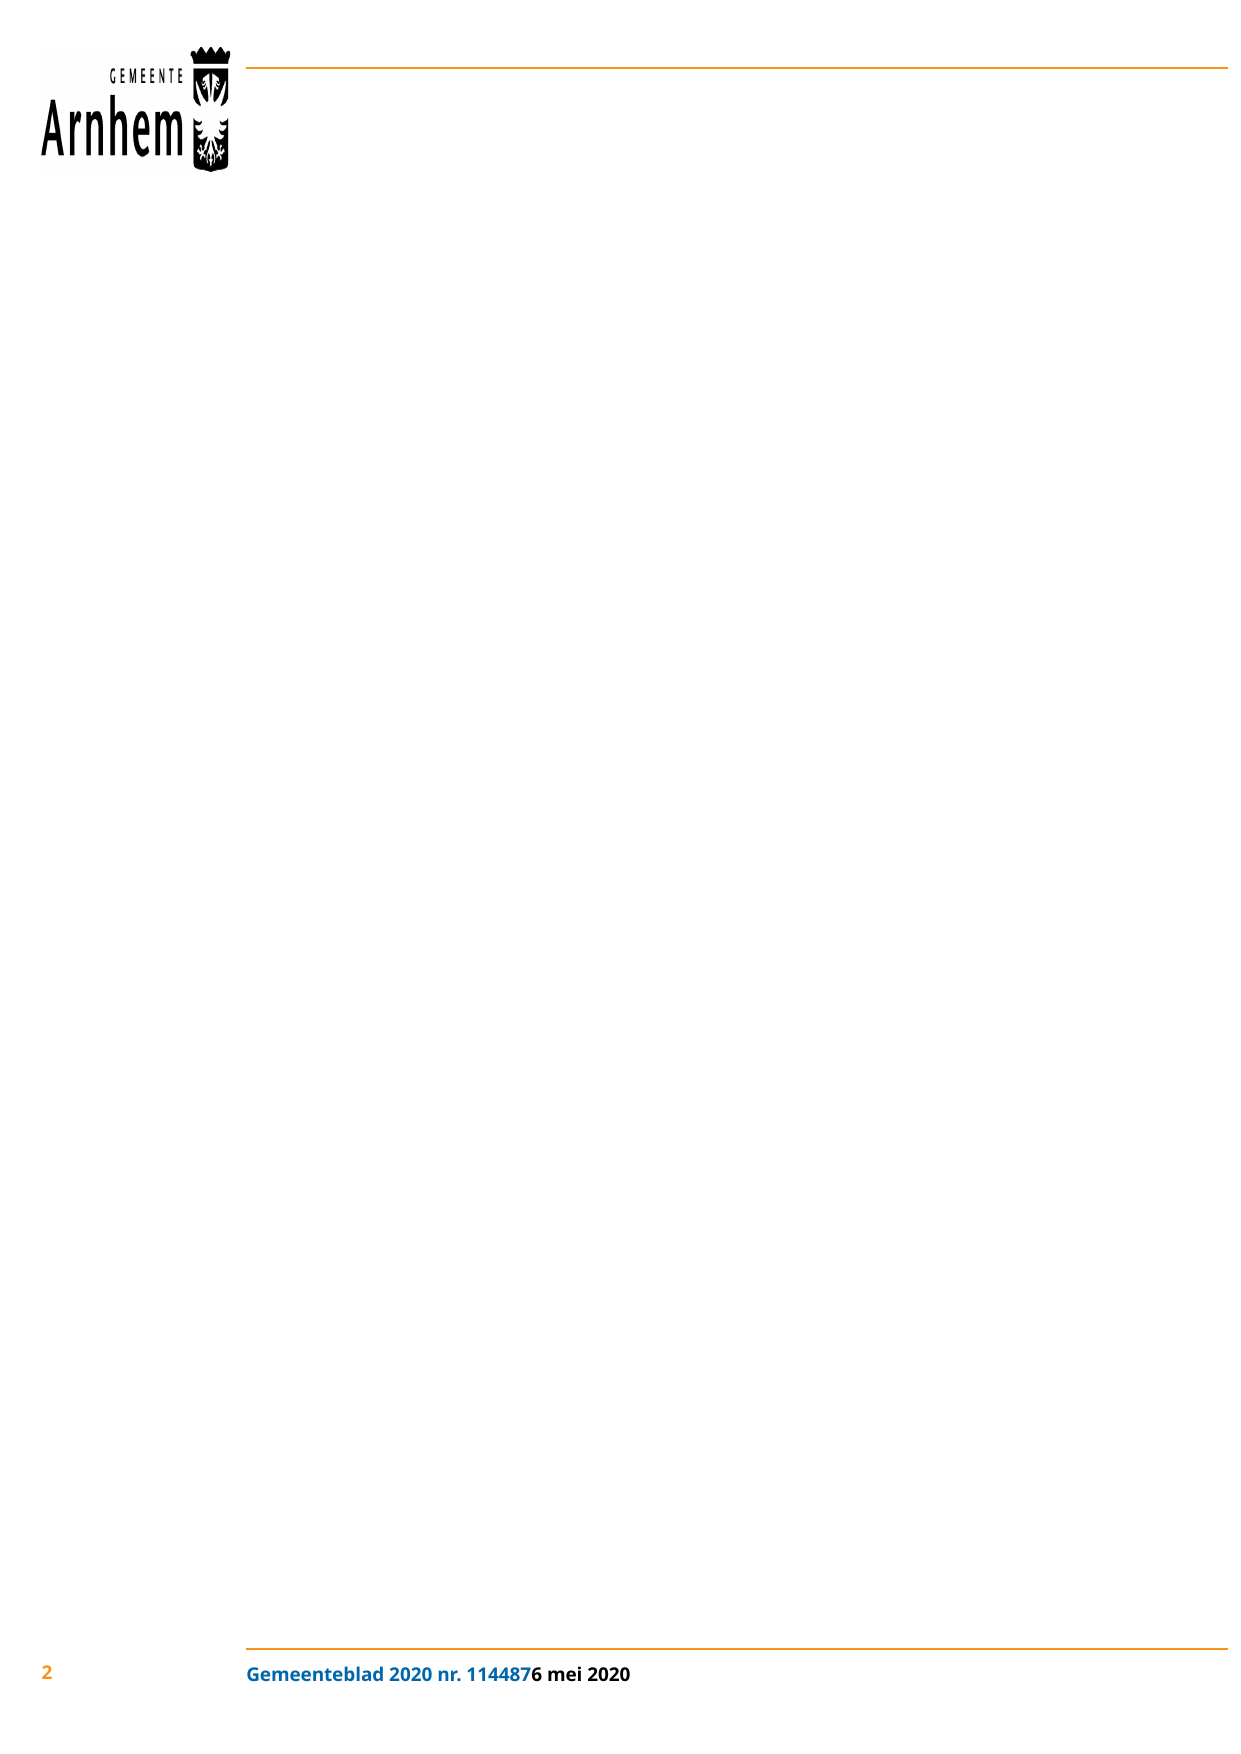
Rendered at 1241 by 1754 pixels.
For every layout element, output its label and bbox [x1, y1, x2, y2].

picture [41, 47, 231, 172]
